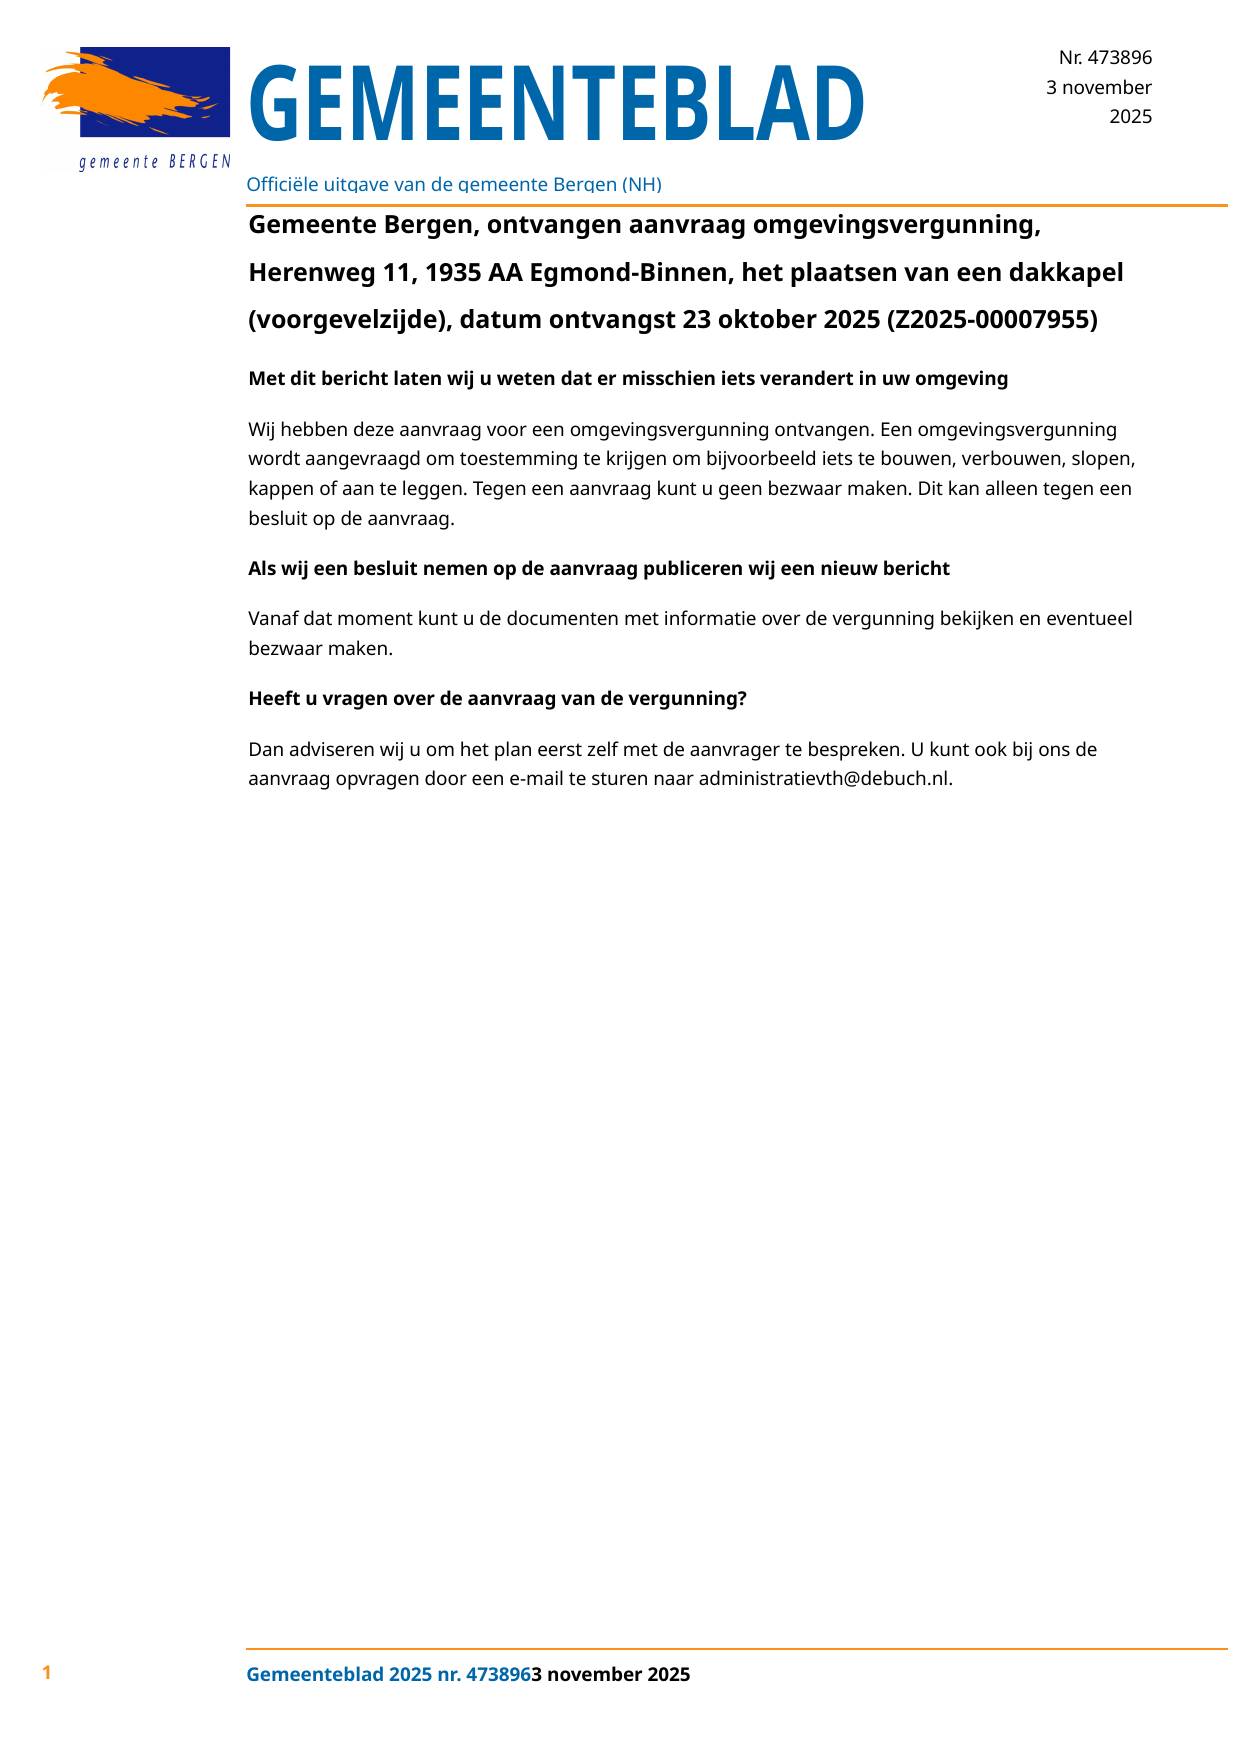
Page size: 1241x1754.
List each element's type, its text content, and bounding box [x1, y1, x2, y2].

text Als wij een besluit nemen op de aanvraag publiceren wij een nieuw bericht [248, 555, 1152, 581]
text Vanaf dat moment kunt u de documenten met informatie over de vergunning bekijken en eventueel bezwaar maken. [248, 606, 1152, 661]
text Gemeente Bergen, ontvangen aanvraag omgevingsvergunning, Herenweg 11, 1935 AA Egmond-Binnen, het plaatsen van een dakkapel (voorgevelzijde), datum ontvangst 23 oktober 2025 (Z2025-00007955) [248, 207, 1152, 336]
picture [41, 47, 231, 172]
text Wij hebben deze aanvraag voor een omgevingsvergunning ontvangen. Een omgevingsvergunning wordt aangevraagd om toestemming te krijgen om bijvoorbeeld iets te bouwen, verbouwen, slopen, kappen of aan te leggen. Tegen een aanvraag kunt u geen bezwaar maken. Dit kan alleen tegen een besluit op de aanvraag. [248, 416, 1152, 530]
text Dan adviseren wij u om het plan eerst zelf met de aanvrager te bespreken. U kunt ook bij ons de aanvraag opvragen door een e-mail te sturen naar administratievth@debuch.nl. [248, 736, 1152, 791]
text Heeft u vragen over de aanvraag van de vergunning? [248, 686, 1152, 711]
text Met dit bericht laten wij u weten dat er misschien iets verandert in uw omgeving [248, 366, 1152, 391]
